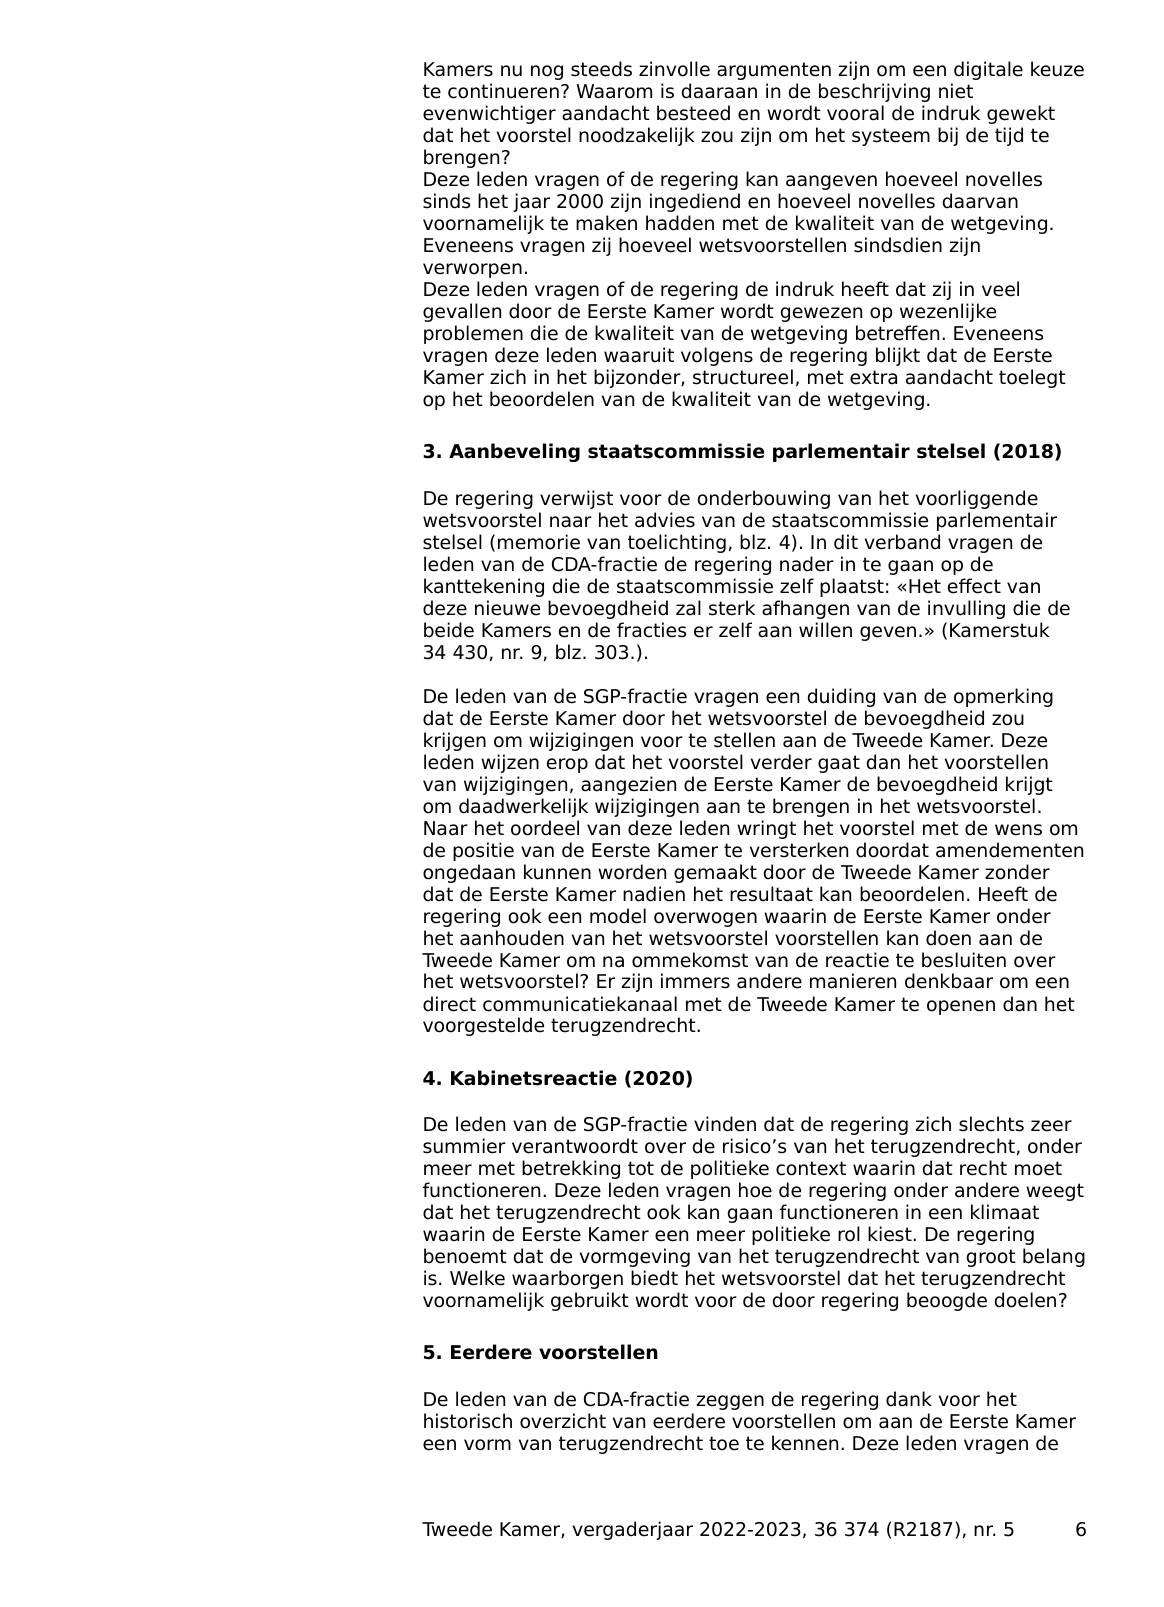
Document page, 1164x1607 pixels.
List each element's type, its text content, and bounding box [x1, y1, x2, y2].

subtitle 4. Kabinetsreactie (2020) [422, 1067, 1087, 1089]
subtitle 3. Aanbeveling staatscommissie parlementair stelsel (2018) [422, 441, 1087, 463]
text Kamers nu nog steeds zinvolle argumenten zijn om een digitale keuze te continueren? Waarom is daaraan in de beschrijving niet evenwichtiger aandacht besteed en wordt vooral de indruk gewekt dat het voorstel noodzakelijk zou zijn om het systeem bij de tijd te brengen? [422, 59, 1087, 169]
subtitle 5. Eerdere voorstellen [422, 1342, 1087, 1364]
text De leden van de SGP-fractie vinden dat de regering zich slechts zeer summier verantwoordt over de risico’s van het terugzendrecht, onder meer met betrekking tot de politieke context waarin dat recht moet functioneren. Deze leden vragen hoe de regering onder andere weegt dat het terugzendrecht ook kan gaan functioneren in een klimaat waarin de Eerste Kamer een meer politieke rol kiest. De regering benoemt dat de vormgeving van het terugzendrecht van groot belang is. Welke waarborgen biedt het wetsvoorstel dat het terugzendrecht voornamelijk gebruikt wordt voor de door regering beoogde doelen? [422, 1114, 1087, 1312]
text De leden van de CDA-fractie zeggen de regering dank voor het historisch overzicht van eerdere voorstellen om aan de Eerste Kamer een vorm van terugzendrecht toe te kennen. Deze leden vragen de [422, 1389, 1087, 1455]
text Deze leden vragen of de regering kan aangeven hoeveel novelles sinds het jaar 2000 zijn ingediend en hoeveel novelles daarvan voornamelijk te maken hadden met de kwaliteit van de wetgeving. Eveneens vragen zij hoeveel wetsvoorstellen sindsdien zijn verworpen. [422, 169, 1087, 279]
text De leden van de SGP-fractie vragen een duiding van de opmerking dat de Eerste Kamer door het wetsvoorstel de bevoegdheid zou krijgen om wijzigingen voor te stellen aan de Tweede Kamer. Deze leden wijzen erop dat het voorstel verder gaat dan het voorstellen van wijzigingen, aangezien de Eerste Kamer de bevoegdheid krijgt om daadwerkelijk wijzigingen aan te brengen in het wetsvoorstel. Naar het oordeel van deze leden wringt het voorstel met de wens om de positie van de Eerste Kamer te versterken doordat amendementen ongedaan kunnen worden gemaakt door de Tweede Kamer zonder dat de Eerste Kamer nadien het resultaat kan beoordelen. Heeft de regering ook een model overwogen waarin de Eerste Kamer onder het aanhouden van het wetsvoorstel voorstellen kan doen aan de Tweede Kamer om na ommekomst van de reactie te besluiten over het wetsvoorstel? Er zijn immers andere manieren denkbaar om een direct communicatiekanaal met de Tweede Kamer te openen dan het voorgestelde terugzendrecht. [422, 686, 1087, 1037]
text Deze leden vragen of de regering de indruk heeft dat zij in veel gevallen door de Eerste Kamer wordt gewezen op wezenlijke problemen die de kwaliteit van de wetgeving betreffen. Eveneens vragen deze leden waaruit volgens de regering blijkt dat de Eerste Kamer zich in het bijzonder, structureel, met extra aandacht toelegt op het beoordelen van de kwaliteit van de wetgeving. [422, 279, 1087, 411]
text De regering verwijst voor de onderbouwing van het voorliggende wetsvoorstel naar het advies van de staatscommissie parlementair stelsel (memorie van toelichting, blz. 4). In dit verband vragen de leden van de CDA-fractie de regering nader in te gaan op de kanttekening die de staatscommissie zelf plaatst: «Het effect van deze nieuwe bevoegdheid zal sterk afhangen van de invulling die de beide Kamers en de fracties er zelf aan willen geven.» (Kamerstuk 34 430, nr. 9, blz. 303.). [422, 488, 1087, 663]
